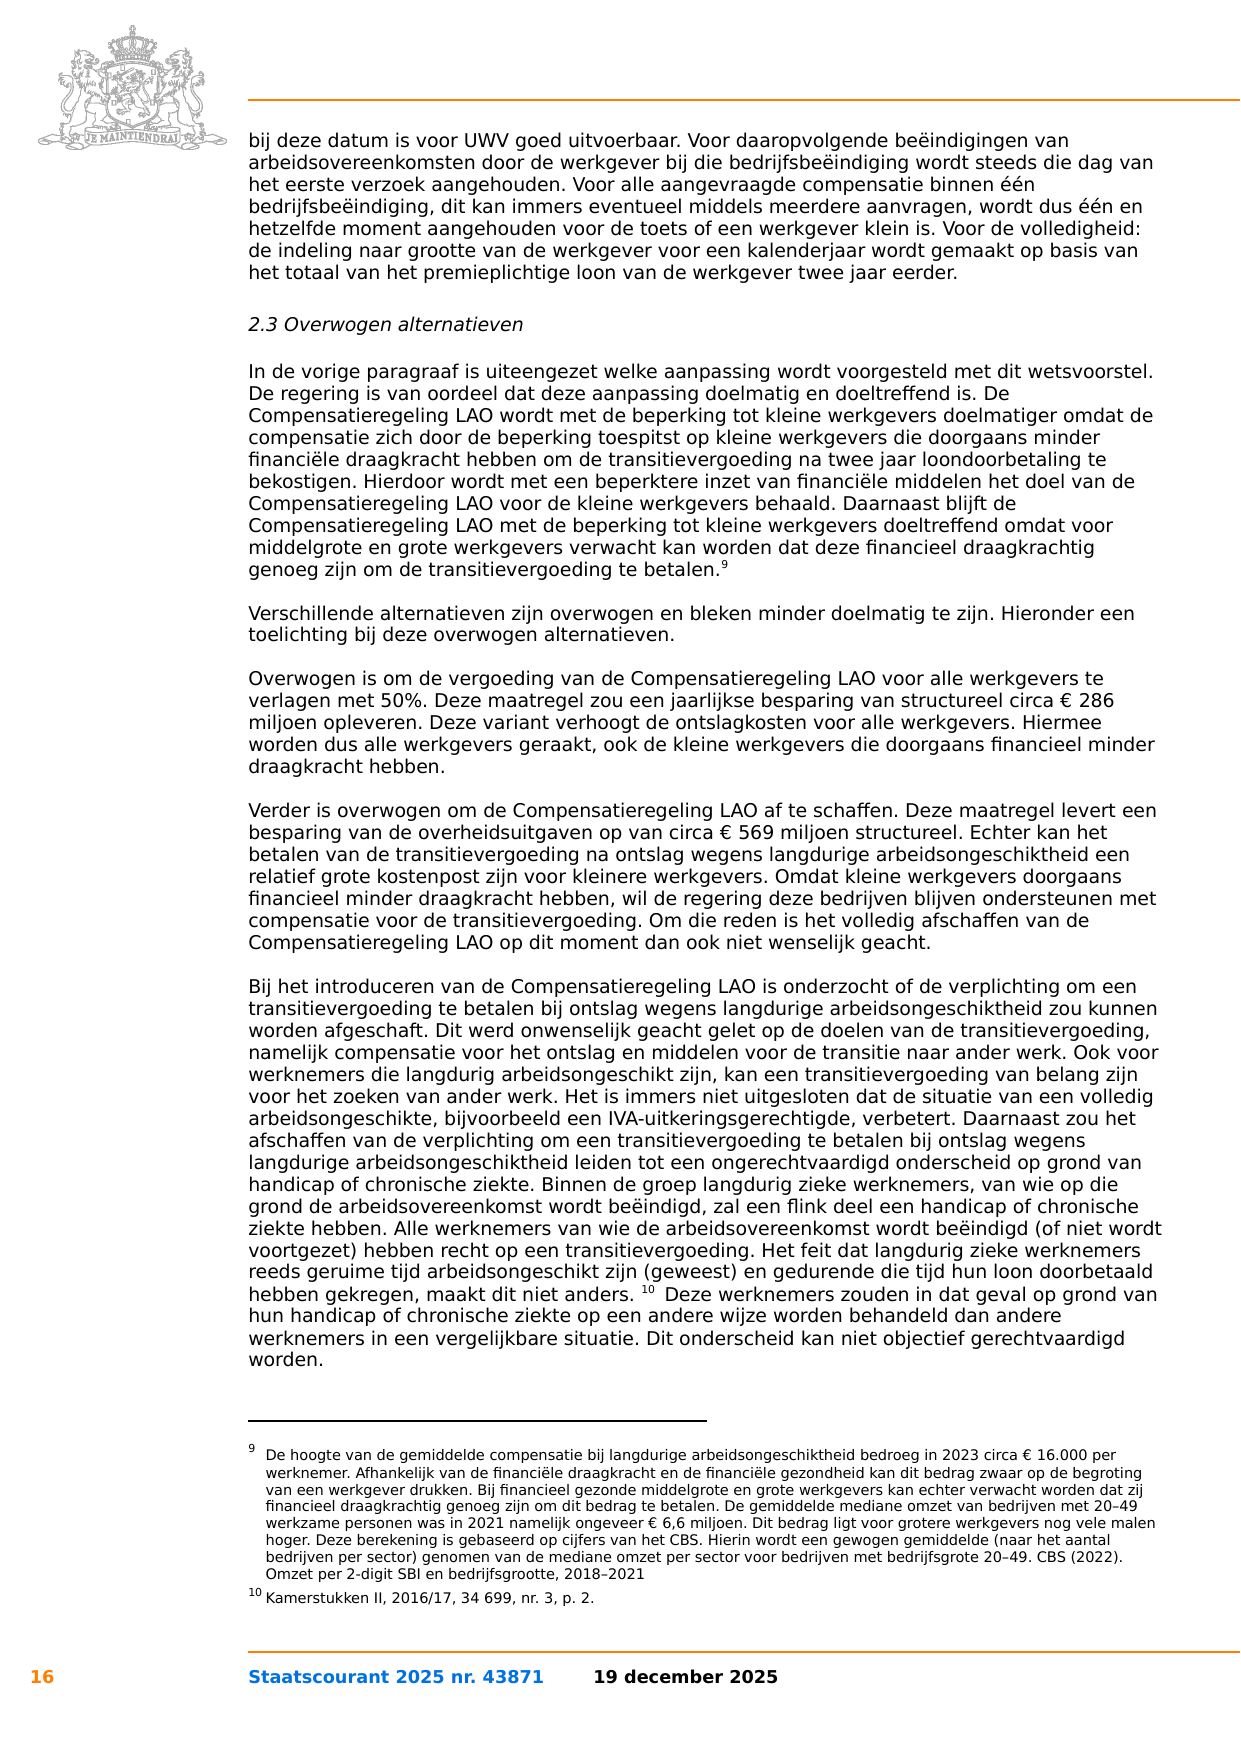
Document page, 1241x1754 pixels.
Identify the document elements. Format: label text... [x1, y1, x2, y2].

subtitle 2.3 Overwogen alternatieven [248, 314, 1163, 336]
text Overwogen is om de vergoeding van de Compensatieregeling LAO voor alle werkgevers te verlagen met 50%. Deze maatregel zou een jaarlijkse besparing van structureel circa € 286 miljoen opleveren. Deze variant verhoogt de ontslagkosten voor alle werkgevers. Hiermee worden dus alle werkgevers geraakt, ook de kleine werkgevers die doorgaans financieel minder draagkracht hebben. [248, 668, 1163, 778]
text In de vorige paragraaf is uiteengezet welke aanpassing wordt voorgesteld met dit wetsvoorstel. De regering is van oordeel dat deze aanpassing doelmatig en doeltreffend is. De Compensatieregeling LAO wordt met de beperking tot kleine werkgevers doelmatiger omdat de compensatie zich door de beperking toespitst op kleine werkgevers die doorgaans minder financiële draagkracht hebben om de transitievergoeding na twee jaar loondoorbetaling te bekostigen. Hierdoor wordt met een beperktere inzet van financiële middelen het doel van de Compensatieregeling LAO voor de kleine werkgevers behaald. Daarnaast blijft de Compensatieregeling LAO met de beperking tot kleine werkgevers doeltreffend omdat voor middelgrote en grote werkgevers verwacht kan worden dat deze financieel draagkrachtig genoeg zijn om de transitievergoeding te betalen. [248, 361, 1163, 581]
text Verder is overwogen om de Compensatieregeling LAO af te schaffen. Deze maatregel levert een besparing van de overheidsuitgaven op van circa € 569 miljoen structureel. Echter kan het betalen van de transitievergoeding na ontslag wegens langdurige arbeidsongeschiktheid een relatief grote kostenpost zijn voor kleinere werkgevers. Omdat kleine werkgevers doorgaans financieel minder draagkracht hebben, wil de regering deze bedrijven blijven ondersteunen met compensatie voor de transitievergoeding. Om die reden is het volledig afschaffen van de Compensatieregeling LAO op dit moment dan ook niet wenselijk geacht. [248, 800, 1163, 954]
text Bij het introduceren van de Compensatieregeling LAO is onderzocht of de verplichting om een transitievergoeding te betalen bij ontslag wegens langdurige arbeidsongeschiktheid zou kunnen worden afgeschaft. Dit werd onwenselijk geacht gelet op de doelen van de transitievergoeding, namelijk compensatie voor het ontslag en middelen voor de transitie naar ander werk. Ook voor werknemers die langdurig arbeidsongeschikt zijn, kan een transitievergoeding van belang zijn voor het zoeken van ander werk. Het is immers niet uitgesloten dat de situatie van een volledig arbeidsongeschikte, bijvoorbeeld een IVA-uitkeringsgerechtigde, verbetert. Daarnaast zou het afschaffen van de verplichting om een transitievergoeding te betalen bij ontslag wegens langdurige arbeidsongeschiktheid leiden tot een ongerechtvaardigd onderscheid op grond van handicap of chronische ziekte. Binnen de groep langdurig zieke werknemers, van wie op die grond de arbeidsovereenkomst wordt beëindigd, zal een flink deel een handicap of chronische ziekte hebben. Alle werknemers van wie de arbeidsovereenkomst wordt beëindigd (of niet wordt voortgezet) hebben recht op een transitievergoeding. Het feit dat langdurig zieke werknemers reeds geruime tijd arbeidsongeschikt zijn (geweest) en gedurende die tijd hun loon doorbetaald hebben gekregen, maakt dit niet anders. Deze werknemers zouden in dat geval op grond van hun handicap of chronische ziekte op een andere wijze worden behandeld dan andere werknemers in een vergelijkbare situatie. Dit onderscheid kan niet objectief gerechtvaardigd worden. [248, 976, 1163, 1371]
text De hoogte van de gemiddelde compensatie bij langdurige arbeidsongeschiktheid bedroeg in 2023 circa € 16.000 per werknemer. Afhankelijk van de financiële draagkracht en de financiële gezondheid kan dit bedrag zwaar op de begroting van een werkgever drukken. Bij financieel gezonde middelgrote en grote werkgevers kan echter verwacht worden dat zij financieel draagkrachtig genoeg zijn om dit bedrag te betalen. De gemiddelde mediane omzet van bedrijven met 20–49 werkzame personen was in 2021 namelijk ongeveer € 6,6 miljoen. Dit bedrag ligt voor grotere werkgevers nog vele malen hoger. Deze berekening is gebaseerd op cijfers van het CBS. Hierin wordt een gewogen gemiddelde (naar het aantal bedrijven per sector) genomen van de mediane omzet per sector voor bedrijven met bedrijfsgrote 20–49. CBS (2022). Omzet per 2-digit SBI en bedrijfsgrootte, 2018–2021 [248, 1443, 1163, 1583]
picture [38, 25, 227, 150]
text bij deze datum is voor UWV goed uitvoerbaar. Voor daaropvolgende beëindigingen van arbeidsovereenkomsten door de werkgever bij die bedrijfsbeëindiging wordt steeds die dag van het eerste verzoek aangehouden. Voor alle aangevraagde compensatie binnen één bedrijfsbeëindiging, dit kan immers eventueel middels meerdere aanvragen, wordt dus één en hetzelfde moment aangehouden voor de toets of een werkgever klein is. Voor de volledigheid: de indeling naar grootte van de werkgever voor een kalenderjaar wordt gemaakt op basis van het totaal van het premieplichtige loon van de werkgever twee jaar eerder. [248, 130, 1163, 284]
text Kamerstukken II, 2016/17, 34 699, nr. 3, p. 2. [248, 1586, 1163, 1608]
text Verschillende alternatieven zijn overwogen en bleken minder doelmatig te zijn. Hieronder een toelichting bij deze overwogen alternatieven. [248, 602, 1163, 646]
